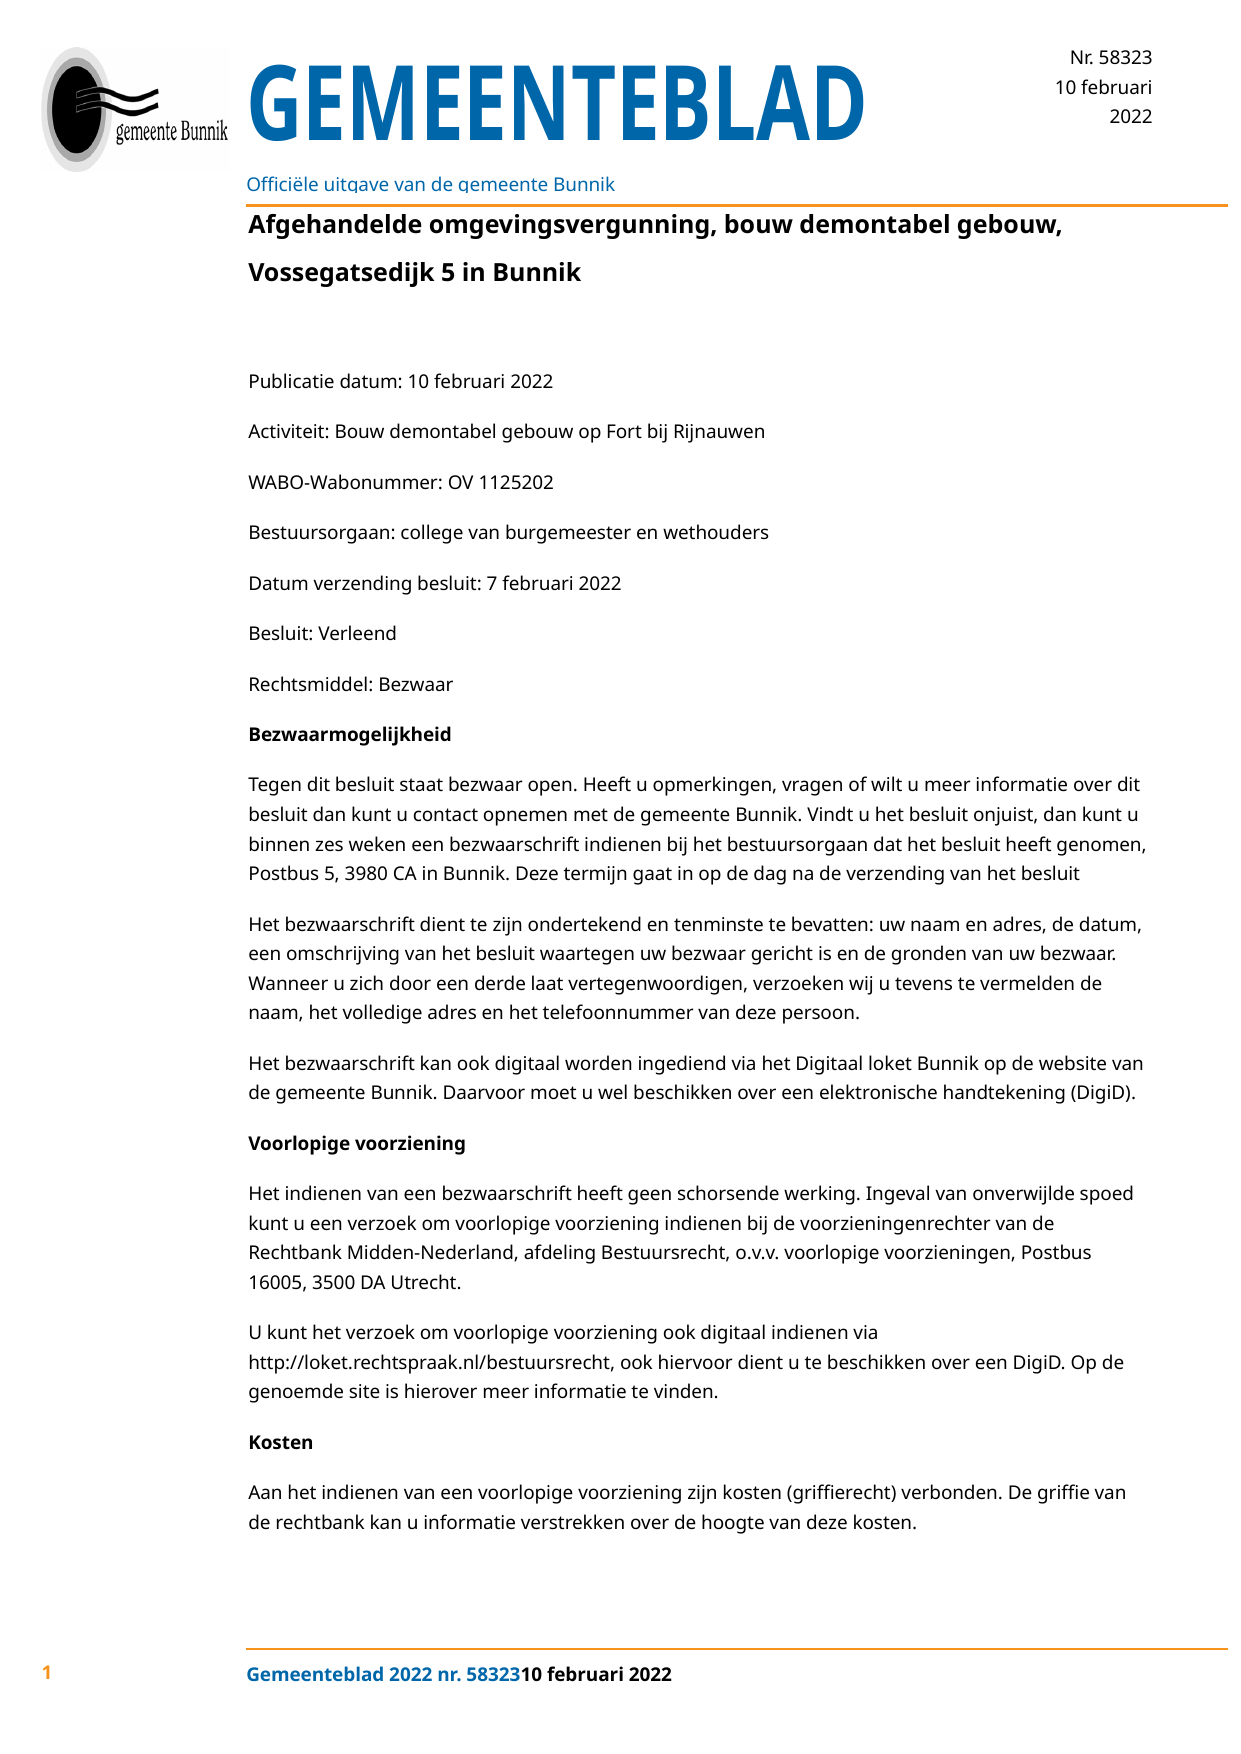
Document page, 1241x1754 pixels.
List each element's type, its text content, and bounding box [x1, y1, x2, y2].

text Publicatie datum: 10 februari 2022 [248, 368, 1152, 394]
text U kunt het verzoek om voorlopige voorziening ook digitaal indienen via http://loket.rechtspraak.nl/bestuursrecht, ook hiervoor dient u te beschikken over een DigiD. Op de genoemde site is hierover meer informatie te vinden. [248, 1319, 1152, 1404]
text Tegen dit besluit staat bezwaar open. Heeft u opmerkingen, vragen of wilt u meer informatie over dit besluit dan kunt u contact opnemen met de gemeente Bunnik. Vindt u het besluit onjuist, dan kunt u binnen zes weken een bezwaarschrift indienen bij het bestuursorgaan dat het besluit heeft genomen, Postbus 5, 3980 CA in Bunnik. Deze termijn gaat in op de dag na de verzending van het besluit [248, 772, 1152, 886]
text Afgehandelde omgevingsvergunning, bouw demontabel gebouw, Vossegatsedijk 5 in Bunnik [248, 207, 1152, 288]
text Kosten [248, 1429, 1152, 1455]
text Datum verzending besluit: 7 februari 2022 [248, 570, 1152, 596]
text Rechtsmiddel: Bezwaar [248, 671, 1152, 697]
text Besluit: Verleend [248, 620, 1152, 646]
text WABO-Wabonummer: OV 1125202 [248, 469, 1152, 495]
text Voorlopige voorziening [248, 1130, 1152, 1156]
text Activiteit: Bouw demontabel gebouw op Fort bij Rijnauwen [248, 419, 1152, 444]
text Bezwaarmogelijkheid [248, 721, 1152, 747]
text Het bezwaarschrift kan ook digitaal worden ingediend via het Digitaal loket Bunnik op de website van de gemeente Bunnik. Daarvoor moet u wel beschikken over een elektronische handtekening (DigiD). [248, 1050, 1152, 1105]
text Aan het indienen van een voorlopige voorziening zijn kosten (griffierecht) verbonden. De griffie van de rechtbank kan u informatie verstrekken over de hoogte van deze kosten. [248, 1479, 1152, 1535]
text Het indienen van een bezwaarschrift heeft geen schorsende werking. Ingeval van onverwijlde spoed kunt u een verzoek om voorlopige voorziening indienen bij de voorzieningenrechter van de Rechtbank Midden-Nederland, afdeling Bestuursrecht, o.v.v. voorlopige voorzieningen, Postbus 16005, 3500 DA Utrecht. [248, 1180, 1152, 1295]
text Bestuursorgaan: college van burgemeester en wethouders [248, 519, 1152, 545]
picture [41, 47, 231, 172]
text Het bezwaarschrift dient te zijn ondertekend en tenminste te bevatten: uw naam en adres, de datum, een omschrijving van het besluit waartegen uw bezwaar gericht is en de gronden van uw bezwaar. Wanneer u zich door een derde laat vertegenwoordigen, verzoeken wij u tevens te vermelden de naam, het volledige adres en het telefoonnummer van deze persoon. [248, 911, 1152, 1025]
